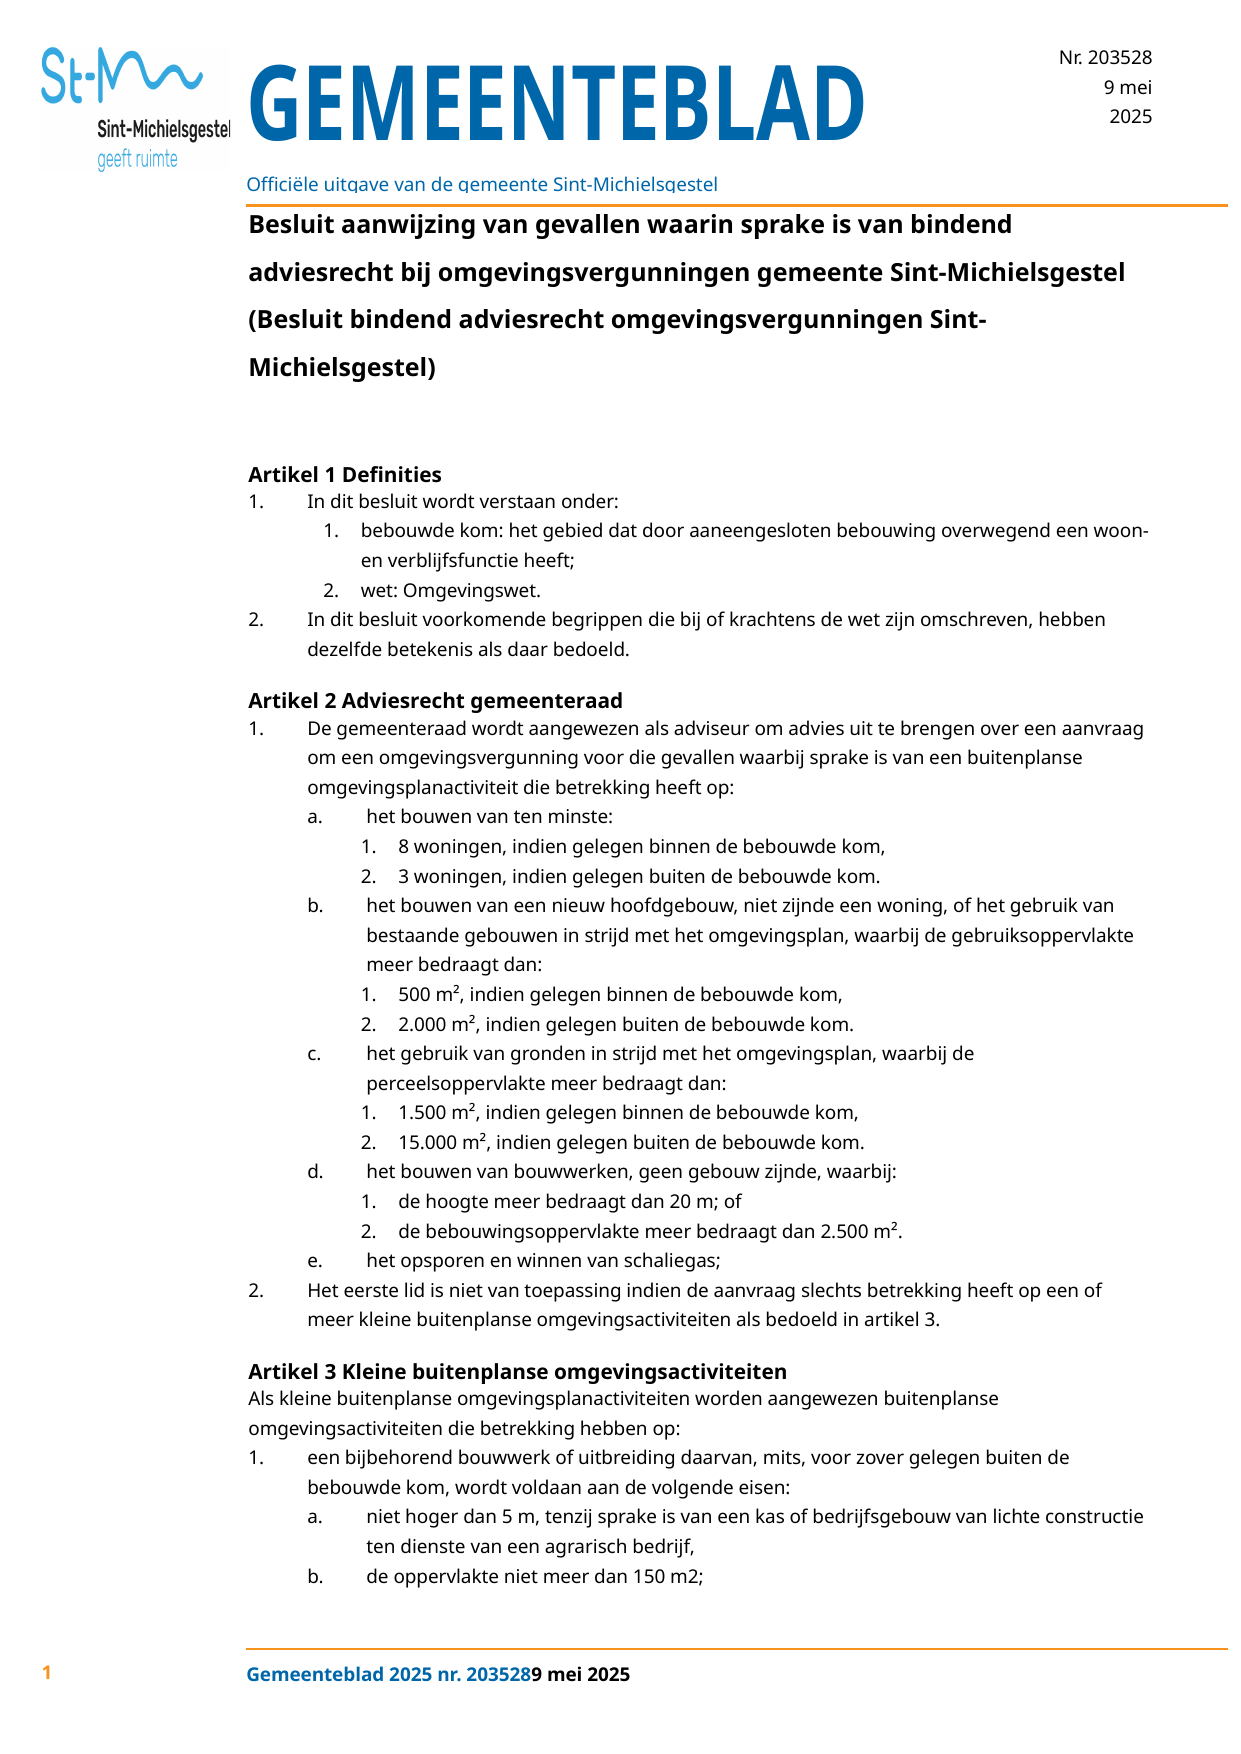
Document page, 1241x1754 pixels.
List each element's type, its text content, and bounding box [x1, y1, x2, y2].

list 15.000 m², indien gelegen buiten de bebouwde kom. [361, 1129, 1152, 1155]
list 1.500 m², indien gelegen binnen de bebouwde kom, [361, 1099, 1152, 1125]
list de bebouwingsoppervlakte meer bedraagt dan 2.500 m². [361, 1218, 1152, 1243]
text Artikel 1 Definities [248, 460, 1152, 488]
list bebouwde kom: het gebied dat door aaneengesloten bebouwing overwegend een woon- en verblijfsfunctie heeft; [323, 518, 1152, 573]
list het bouwen van ten minste: [307, 804, 1152, 829]
list niet hoger dan 5 m, tenzij sprake is van een kas of bedrijfsgebouw van lichte constructie ten dienste van een agrarisch bedrijf, [307, 1504, 1152, 1559]
list 3 woningen, indien gelegen buiten de bebouwde kom. [361, 863, 1152, 888]
list de oppervlakte niet meer dan 150 m2; [307, 1563, 1152, 1589]
list De gemeenteraad wordt aangewezen als adviseur om advies uit te brengen over een aanvraag om een omgevingsvergunning voor die gevallen waarbij sprake is van een buitenplanse omgevingsplanactiviteit die betrekking heeft op: [248, 715, 1152, 800]
list de hoogte meer bedraagt dan 20 m; of [361, 1188, 1152, 1214]
list 8 woningen, indien gelegen binnen de bebouwde kom, [361, 833, 1152, 859]
list het opsporen en winnen van schaliegas; [307, 1247, 1152, 1273]
list 2.000 m², indien gelegen buiten de bebouwde kom. [361, 1011, 1152, 1036]
picture [41, 47, 231, 172]
text Artikel 3 Kleine buitenplanse omgevingsactiviteiten [248, 1357, 1152, 1385]
list het bouwen van bouwwerken, geen gebouw zijnde, waarbij: [307, 1159, 1152, 1184]
list In dit besluit voorkomende begrippen die bij of krachtens de wet zijn omschreven, hebben dezelfde betekenis als daar bedoeld. [248, 606, 1152, 662]
list In dit besluit wordt verstaan onder: [248, 488, 1152, 514]
list Het eerste lid is niet van toepassing indien de aanvraag slechts betrekking heeft op een of meer kleine buitenplanse omgevingsactiviteiten als bedoeld in artikel 3. [248, 1277, 1152, 1332]
list het gebruik van gronden in strijd met het omgevingsplan, waarbij de perceelsoppervlakte meer bedraagt dan: [307, 1040, 1152, 1096]
text Artikel 2 Adviesrecht gemeenteraad [248, 686, 1152, 715]
list wet: Omgevingswet. [323, 577, 1152, 603]
list een bijbehorend bouwwerk of uitbreiding daarvan, mits, voor zover gelegen buiten de bebouwde kom, wordt voldaan aan de volgende eisen: [248, 1444, 1152, 1500]
list het bouwen van een nieuw hoofdgebouw, niet zijnde een woning, of het gebruik van bestaande gebouwen in strijd met het omgevingsplan, waarbij de gebruiksoppervlakte meer bedraagt dan: [307, 892, 1152, 977]
text Besluit aanwijzing van gevallen waarin sprake is van bindend adviesrecht bij omgevingsvergunningen gemeente Sint-Michielsgestel (Besluit bindend adviesrecht omgevingsvergunningen Sint-Michielsgestel) [248, 207, 1152, 384]
text Als kleine buitenplanse omgevingsplanactiviteiten worden aangewezen buitenplanse omgevingsactiviteiten die betrekking hebben op: [248, 1385, 1152, 1441]
list 500 m², indien gelegen binnen de bebouwde kom, [361, 981, 1152, 1007]
